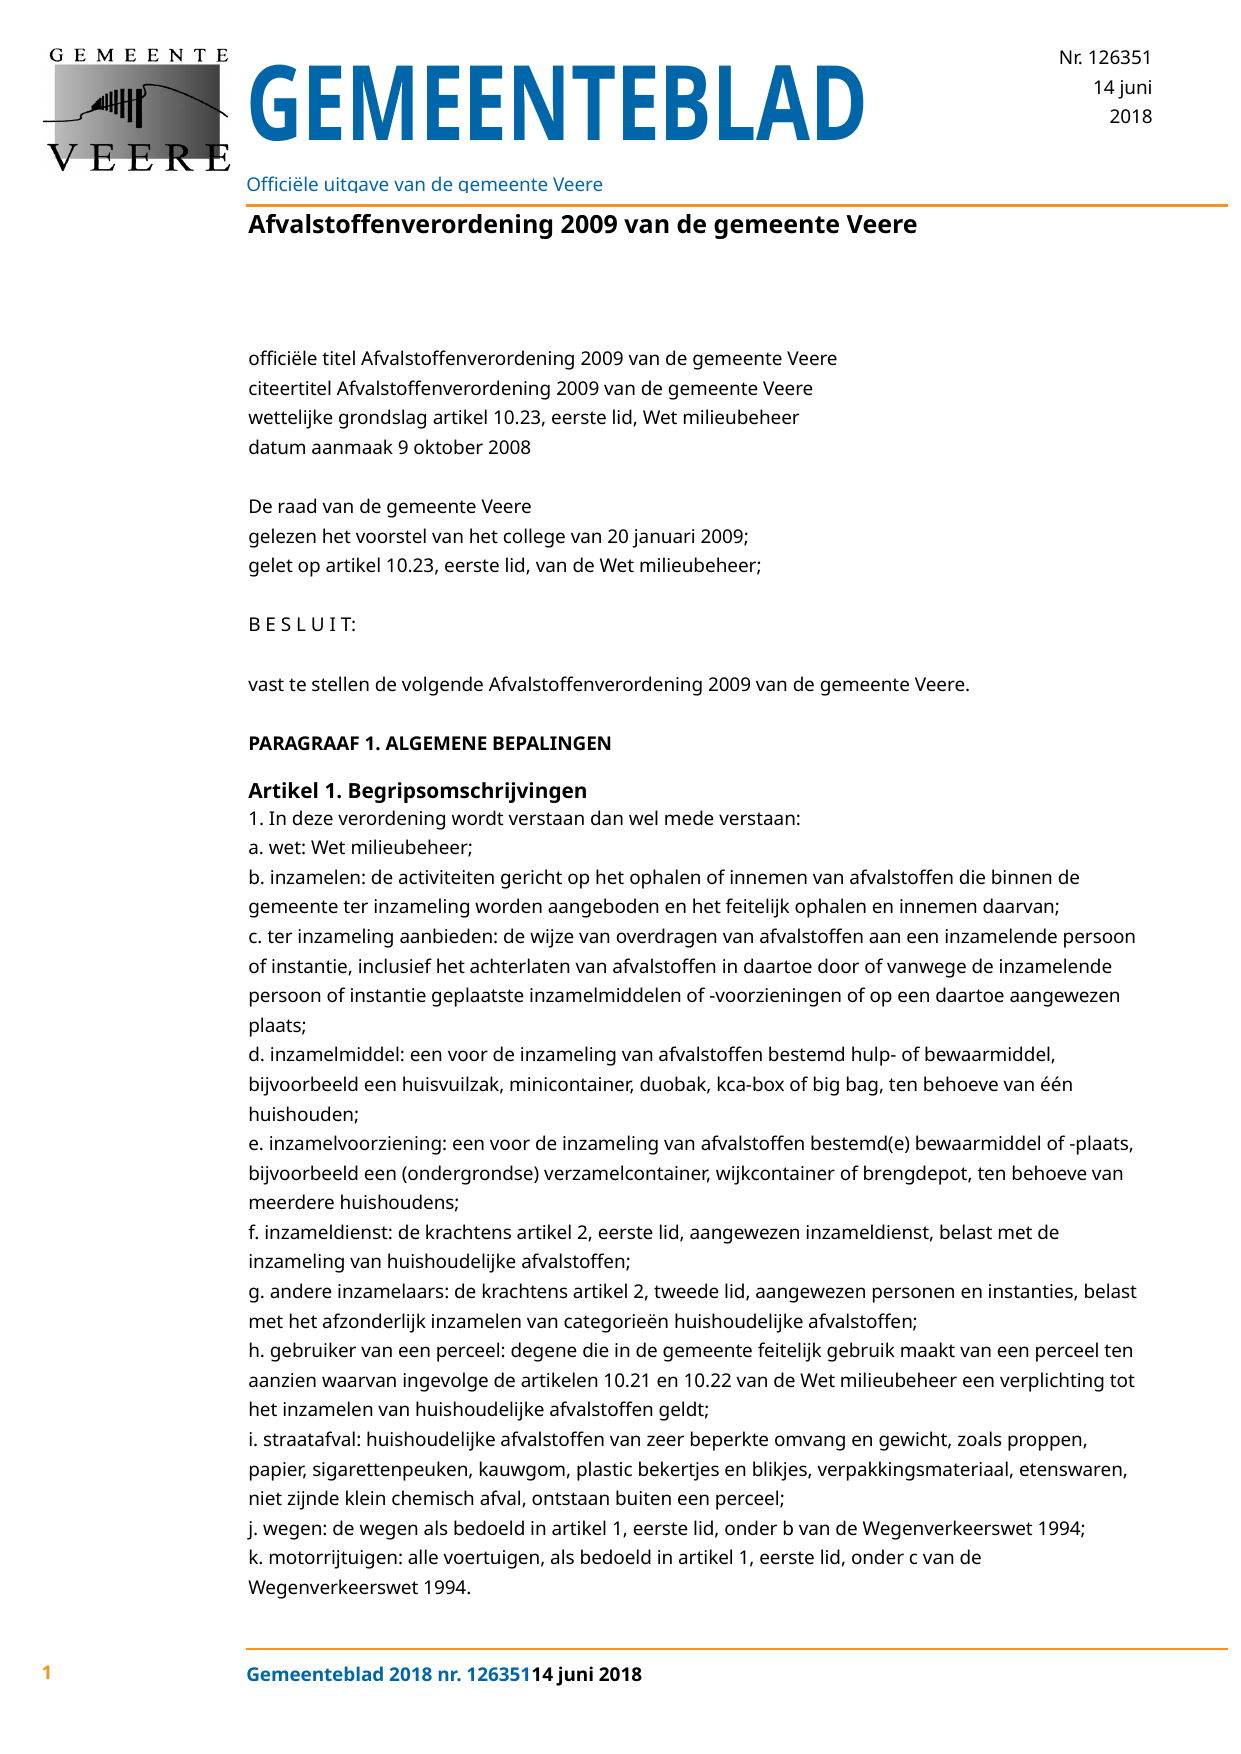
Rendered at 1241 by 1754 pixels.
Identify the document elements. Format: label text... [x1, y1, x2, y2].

text vast te stellen de volgende Afvalstoffenverordening 2009 van de gemeente Veere. [248, 671, 1152, 696]
text gelet op artikel 10.23, eerste lid, van de Wet milieubeheer; [248, 552, 1152, 578]
text De raad van de gemeente Veere [248, 493, 1152, 519]
text h. gebruiker van een perceel: degene die in de gemeente feitelijk gebruik maakt van een perceel ten aanzien waarvan ingevolge de artikelen 10.21 en 10.22 van de Wet milieubeheer een verplichting tot het inzamelen van huishoudelijke afvalstoffen geldt; [248, 1337, 1152, 1422]
text wettelijke grondslag artikel 10.23, eerste lid, Wet milieubeheer [248, 404, 1152, 430]
text f. inzameldienst: de krachtens artikel 2, eerste lid, aangewezen inzameldienst, belast met de inzameling van huishoudelijke afvalstoffen; [248, 1219, 1152, 1274]
text g. andere inzamelaars: de krachtens artikel 2, tweede lid, aangewezen personen en instanties, belast met het afzonderlijk inzamelen van categorieën huishoudelijke afvalstoffen; [248, 1278, 1152, 1333]
text k. motorrijtuigen: alle voertuigen, als bedoeld in artikel 1, eerste lid, onder c van de Wegenverkeerswet 1994. [248, 1544, 1152, 1600]
text officiële titel Afvalstoffenverordening 2009 van de gemeente Veere [248, 345, 1152, 371]
text e. inzamelvoorziening: een voor de inzameling van afvalstoffen bestemd(e) bewaarmiddel of -plaats, bijvoorbeeld een (ondergrondse) verzamelcontainer, wijkcontainer of brengdepot, ten behoeve van meerdere huishoudens; [248, 1130, 1152, 1215]
text B E S L U I T: [248, 612, 1152, 637]
text datum aanmaak 9 oktober 2008 [248, 434, 1152, 460]
text d. inzamelmiddel: een voor de inzameling van afvalstoffen bestemd hulp- of bewaarmiddel, bijvoorbeeld een huisvuilzak, minicontainer, duobak, kca-box of big bag, ten behoeve van één huishouden; [248, 1042, 1152, 1126]
text c. ter inzameling aanbieden: de wijze van overdragen van afvalstoffen aan een inzamelende persoon of instantie, inclusief het achterlaten van afvalstoffen in daartoe door of vanwege de inzamelende persoon of instantie geplaatste inzamelmiddelen of -voorzieningen of op een daartoe aangewezen plaats; [248, 923, 1152, 1038]
text Artikel 1. Begripsomschrijvingen [248, 776, 1152, 805]
text i. straatafval: huishoudelijke afvalstoffen van zeer beperkte omvang en gewicht, zoals proppen, papier, sigarettenpeuken, kauwgom, plastic bekertjes en blikjes, verpakkingsmateriaal, etenswaren, niet zijnde klein chemisch afval, ontstaan buiten een perceel; [248, 1426, 1152, 1511]
text 1. In deze verordening wordt verstaan dan wel mede verstaan: [248, 805, 1152, 831]
picture [41, 47, 231, 172]
text citeertitel Afvalstoffenverordening 2009 van de gemeente Veere [248, 375, 1152, 401]
text Afvalstoffenverordening 2009 van de gemeente Veere [248, 207, 1152, 241]
text gelezen het voorstel van het college van 20 januari 2009; [248, 523, 1152, 548]
text a. wet: Wet milieubeheer; [248, 834, 1152, 860]
text j. wegen: de wegen als bedoeld in artikel 1, eerste lid, onder b van de Wegenverkeerswet 1994; [248, 1515, 1152, 1541]
text b. inzamelen: de activiteiten gericht op het ophalen of innemen van afvalstoffen die binnen de gemeente ter inzameling worden aangeboden en het feitelijk ophalen en innemen daarvan; [248, 864, 1152, 919]
text PARAGRAAF 1. ALGEMENE BEPALINGEN [248, 730, 1152, 756]
